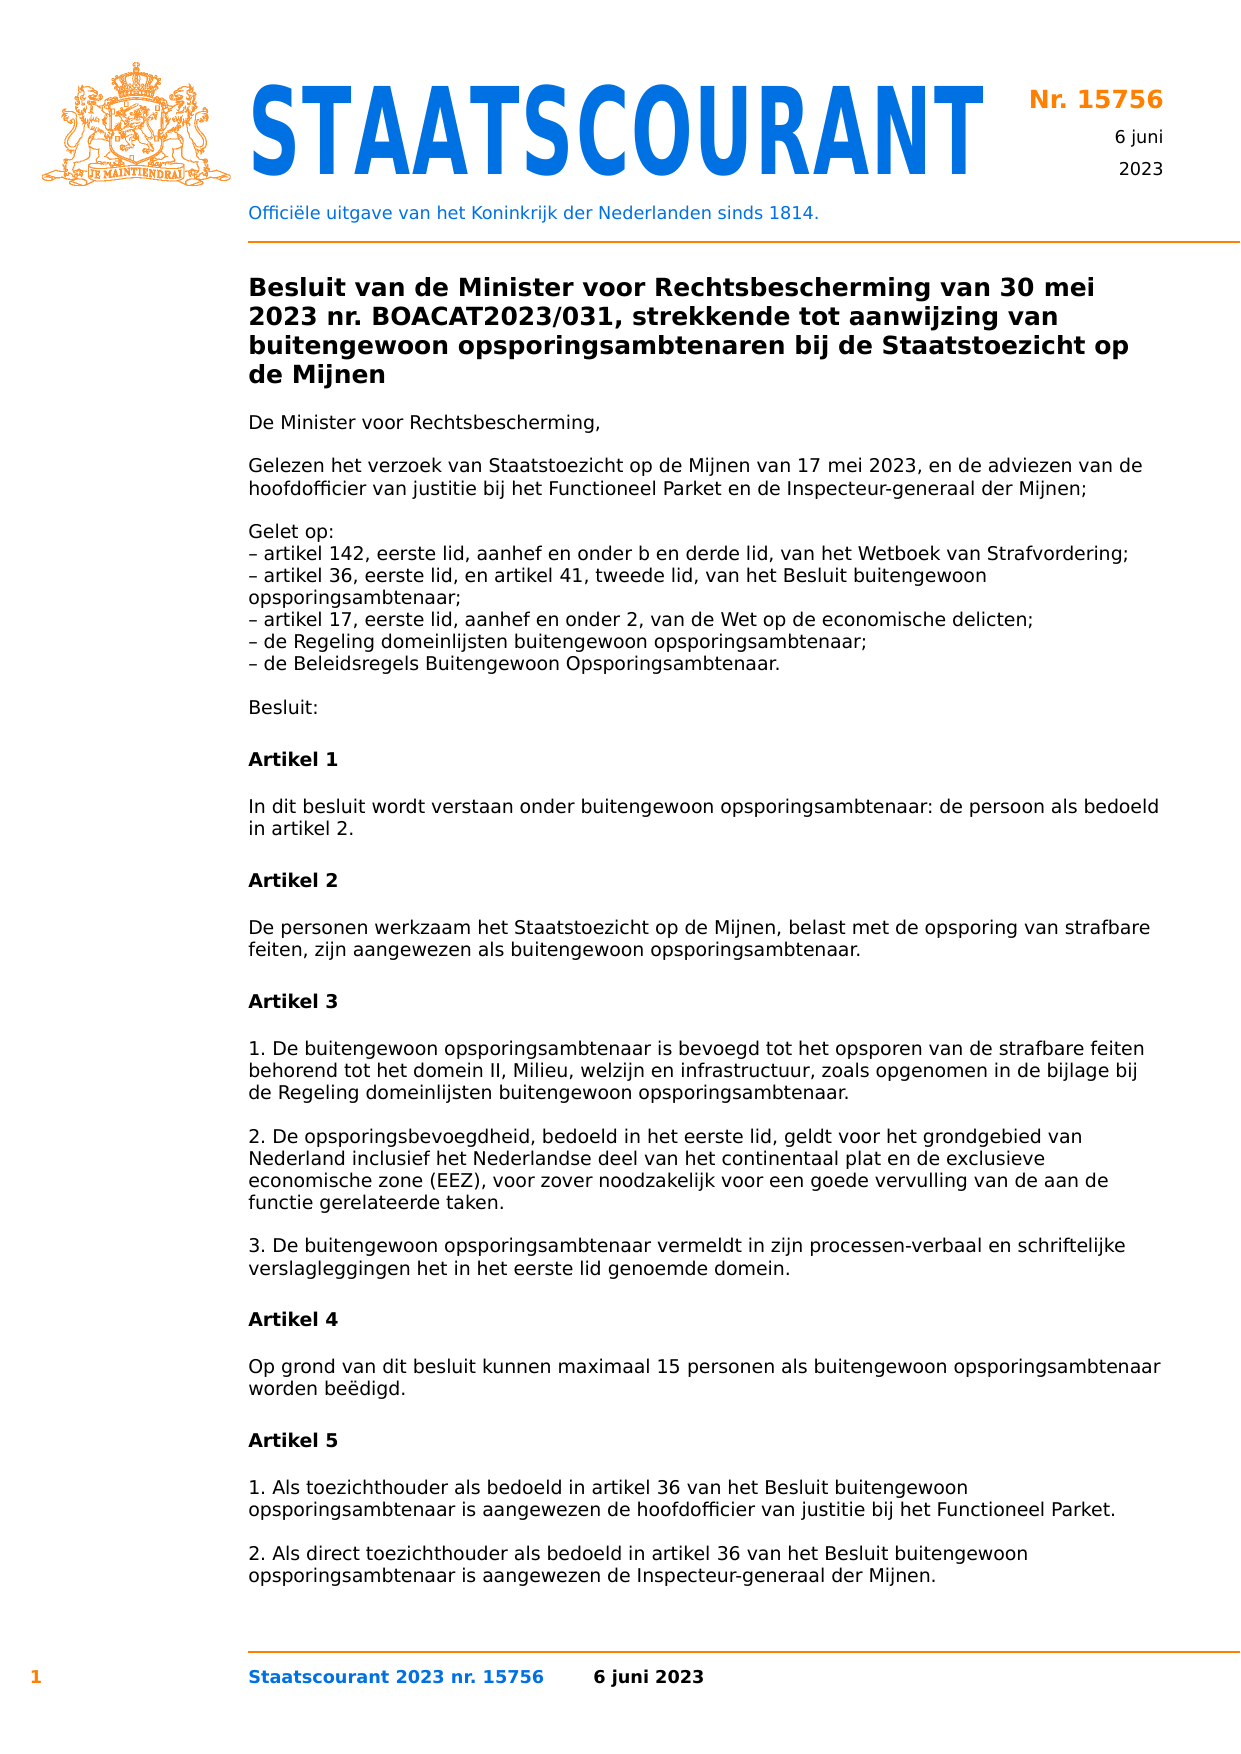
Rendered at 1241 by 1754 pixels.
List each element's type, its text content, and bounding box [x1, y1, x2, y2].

table_header Nr. 15756 [998, 62, 1240, 121]
subtitle Artikel 1 [248, 749, 1163, 771]
text De personen werkzaam het Staatstoezicht op de Mijnen, belast met de opsporing van strafbare feiten, zijn aangewezen als buitengewoon opsporingsambtenaar. [248, 917, 1163, 961]
subtitle Artikel 2 [248, 870, 1163, 892]
text In dit besluit wordt verstaan onder buitengewoon opsporingsambtenaar: de persoon als bedoeld in artikel 2. [248, 796, 1163, 840]
text – artikel 142, eerste lid, aanhef en onder b en derde lid, van het Wetboek van Strafvordering; [248, 543, 1163, 565]
text 2. Als direct toezichthouder als bedoeld in artikel 36 van het Besluit buitengewoon opsporingsambtenaar is aangewezen de Inspecteur-generaal der Mijnen. [248, 1543, 1163, 1587]
table_header STAATSCOURANT [248, 62, 998, 203]
text Besluit: [248, 697, 1163, 719]
text 1. De buitengewoon opsporingsambtenaar is bevoegd tot het opsporen van de strafbare feiten behorend tot het domein II, Milieu, welzijn en infrastructuur, zoals opgenomen in de bijlage bij de Regeling domeinlijsten buitengewoon opsporingsambtenaar. [248, 1038, 1163, 1104]
subtitle Artikel 4 [248, 1309, 1163, 1331]
text – de Beleidsregels Buitengewoon Opsporingsambtenaar. [248, 653, 1163, 675]
picture [41, 62, 231, 186]
table_header [25, 62, 248, 241]
text Gelezen het verzoek van Staatstoezicht op de Mijnen van 17 mei 2023, en de adviezen van de hoofdofficier van justitie bij het Functioneel Parket en de Inspecteur-generaal der Mijnen; [248, 455, 1163, 499]
subtitle Artikel 3 [248, 991, 1163, 1013]
text – de Regeling domeinlijsten buitengewoon opsporingsambtenaar; [248, 631, 1163, 653]
table_cell 2023 [998, 153, 1240, 203]
text De Minister voor Rechtsbescherming, [248, 412, 1163, 433]
text Op grond van dit besluit kunnen maximaal 15 personen als buitengewoon opsporingsambtenaar worden beëdigd. [248, 1356, 1163, 1400]
subtitle Besluit van de Minister voor Rechtsbescherming van 30 mei 2023 nr. BOACAT2023/031, strekkende tot aanwijzing van buitengewoon opsporingsambtenaren bij de Staatstoezicht op de Mijnen [248, 273, 1163, 390]
text 2. De opsporingsbevoegdheid, bedoeld in het eerste lid, geldt voor het grondgebied van Nederland inclusief het Nederlandse deel van het continentaal plat en de exclusieve economische zone (EEZ), voor zover noodzakelijk voor een goede vervulling van de aan de functie gerelateerde taken. [248, 1126, 1163, 1213]
table_cell Officiële uitgave van het Koninkrijk der Nederlanden sinds 1814. [248, 203, 1240, 241]
text 3. De buitengewoon opsporingsambtenaar vermeldt in zijn processen-verbaal en schriftelijke verslagleggingen het in het eerste lid genoemde domein. [248, 1235, 1163, 1279]
table_cell 6 juni [998, 121, 1240, 153]
text Gelet op: [248, 521, 1163, 543]
subtitle Artikel 5 [248, 1430, 1163, 1452]
text – artikel 17, eerste lid, aanhef en onder 2, van de Wet op de economische delicten; [248, 609, 1163, 631]
text 1. Als toezichthouder als bedoeld in artikel 36 van het Besluit buitengewoon opsporingsambtenaar is aangewezen de hoofdofficier van justitie bij het Functioneel Parket. [248, 1477, 1163, 1521]
text – artikel 36, eerste lid, en artikel 41, tweede lid, van het Besluit buitengewoon opsporingsambtenaar; [248, 565, 1163, 609]
